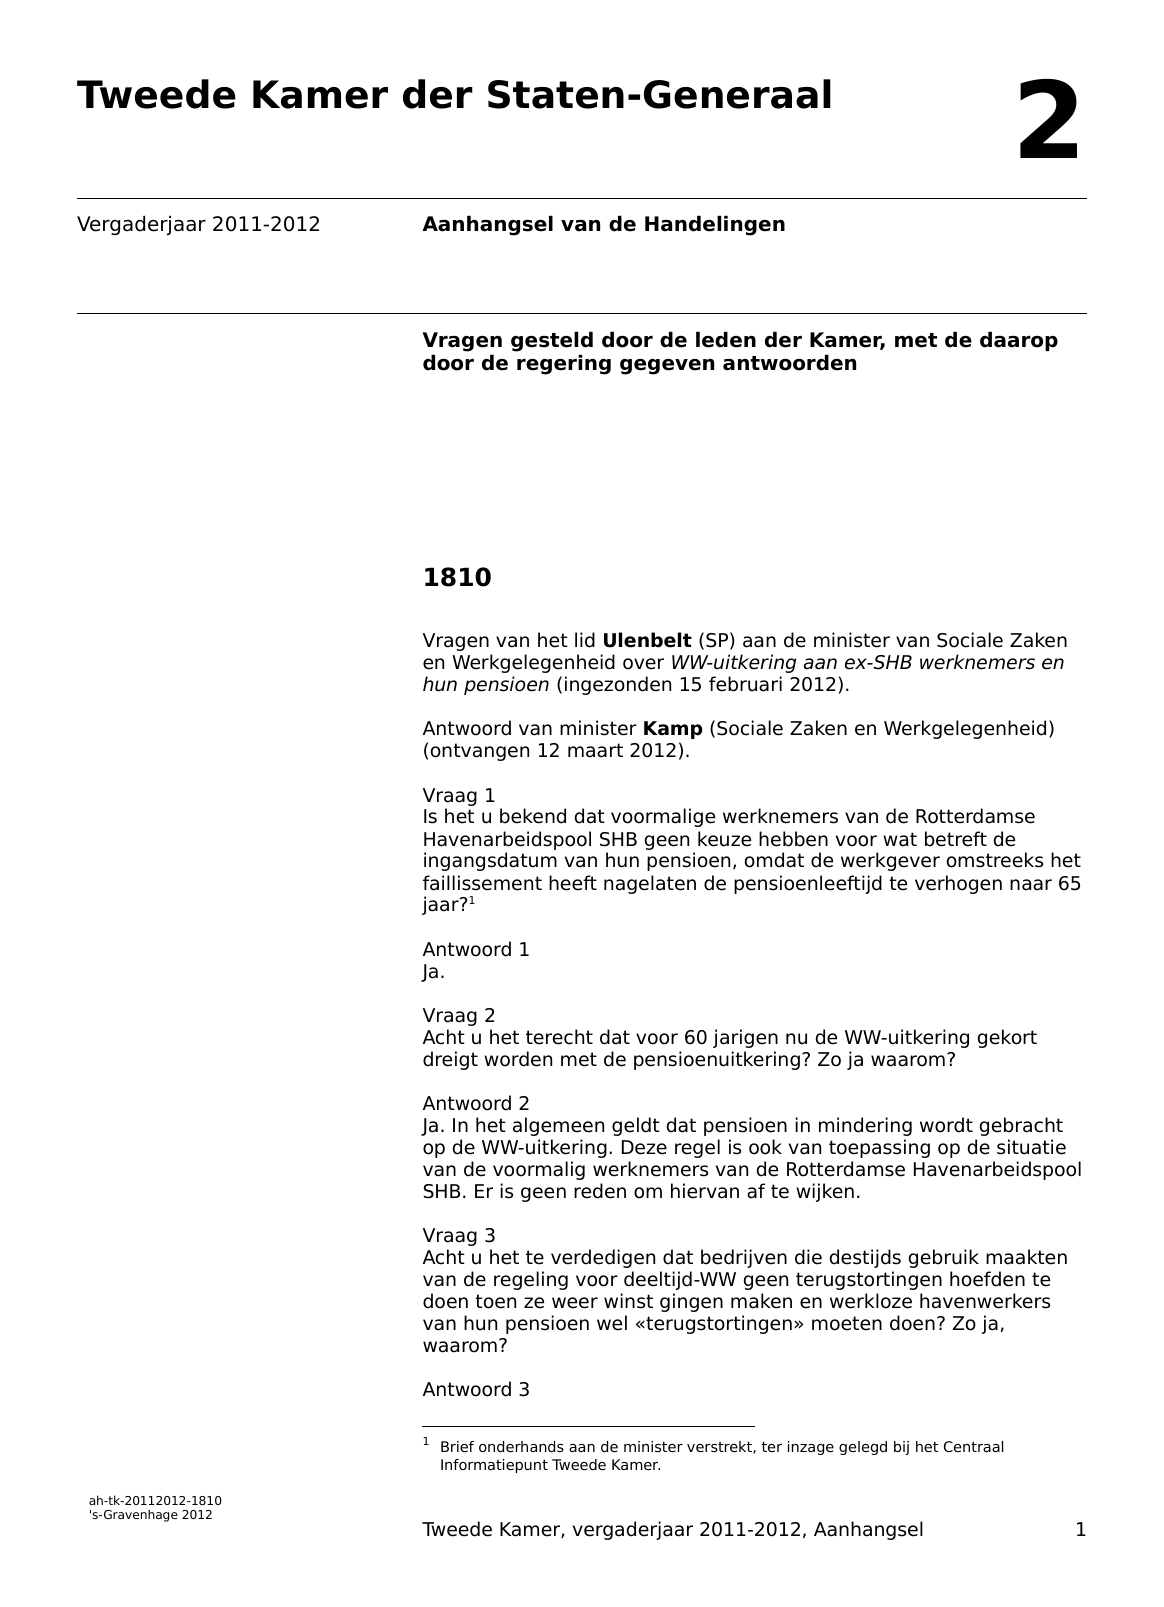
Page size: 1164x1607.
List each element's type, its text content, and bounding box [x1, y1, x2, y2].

text Antwoord van minister Kamp (Sociale Zaken en Werkgelegenheid) (ontvangen 12 maart 2012). [422, 718, 1087, 762]
text Antwoord 2 [422, 1093, 1087, 1115]
text Vraag 1 [422, 784, 1087, 806]
text Brief onderhands aan de minister verstrekt, ter inzage gelegd bij het Centraal Informatiepunt Tweede Kamer. [422, 1435, 1087, 1474]
table_cell Vergaderjaar 2011-2012 [77, 199, 422, 313]
table_header 2 [886, 59, 1087, 198]
text Antwoord 1 [422, 938, 1087, 961]
text 1810 [422, 563, 1087, 592]
text Vraag 2 [422, 1005, 1087, 1027]
text 's-Gravenhage 2012 [88, 1508, 323, 1522]
text Vraag 3 [422, 1225, 1087, 1247]
table_cell Vragen gesteld door de leden der Kamer, met de daarop door de regering gegeven antwoorden [422, 314, 1087, 375]
table_cell [77, 314, 422, 375]
text Vragen van het lid Ulenbelt (SP) aan de minister van Sociale Zaken en Werkgelegenheid over WW-uitkering aan ex-SHB werknemers en hun pensioen (ingezonden 15 februari 2012). [422, 630, 1087, 696]
text Is het u bekend dat voormalige werknemers van de Rotterdamse Havenarbeidspool SHB geen keuze hebben voor wat betreft de ingangsdatum van hun pensioen, omdat de werkgever omstreeks het faillissement heeft nagelaten de pensioenleeftijd te verhogen naar 65 jaar? [422, 806, 1087, 916]
table_header Tweede Kamer der Staten-Generaal [77, 59, 886, 198]
text Acht u het terecht dat voor 60 jarigen nu de WW-uitkering gekort dreigt worden met de pensioenuitkering? Zo ja waarom? [422, 1027, 1087, 1071]
text Acht u het te verdedigen dat bedrijven die destijds gebruik maakten van de regeling voor deeltijd-WW geen terugstortingen hoefden te doen toen ze weer winst gingen maken en werkloze havenwerkers van hun pensioen wel «terugstortingen» moeten doen? Zo ja, waarom? [422, 1247, 1087, 1357]
table_cell Aanhangsel van de Handelingen [422, 199, 1087, 313]
text Ja. [422, 961, 1087, 982]
text Ja. In het algemeen geldt dat pensioen in mindering wordt gebracht op de WW-uitkering. Deze regel is ook van toepassing op de situatie van de voormalig werknemers van de Rotterdamse Havenarbeidspool SHB. Er is geen reden om hiervan af te wijken. [422, 1115, 1087, 1203]
text Antwoord 3 [422, 1379, 1087, 1401]
text ah-tk-20112012-1810 [88, 1494, 323, 1508]
